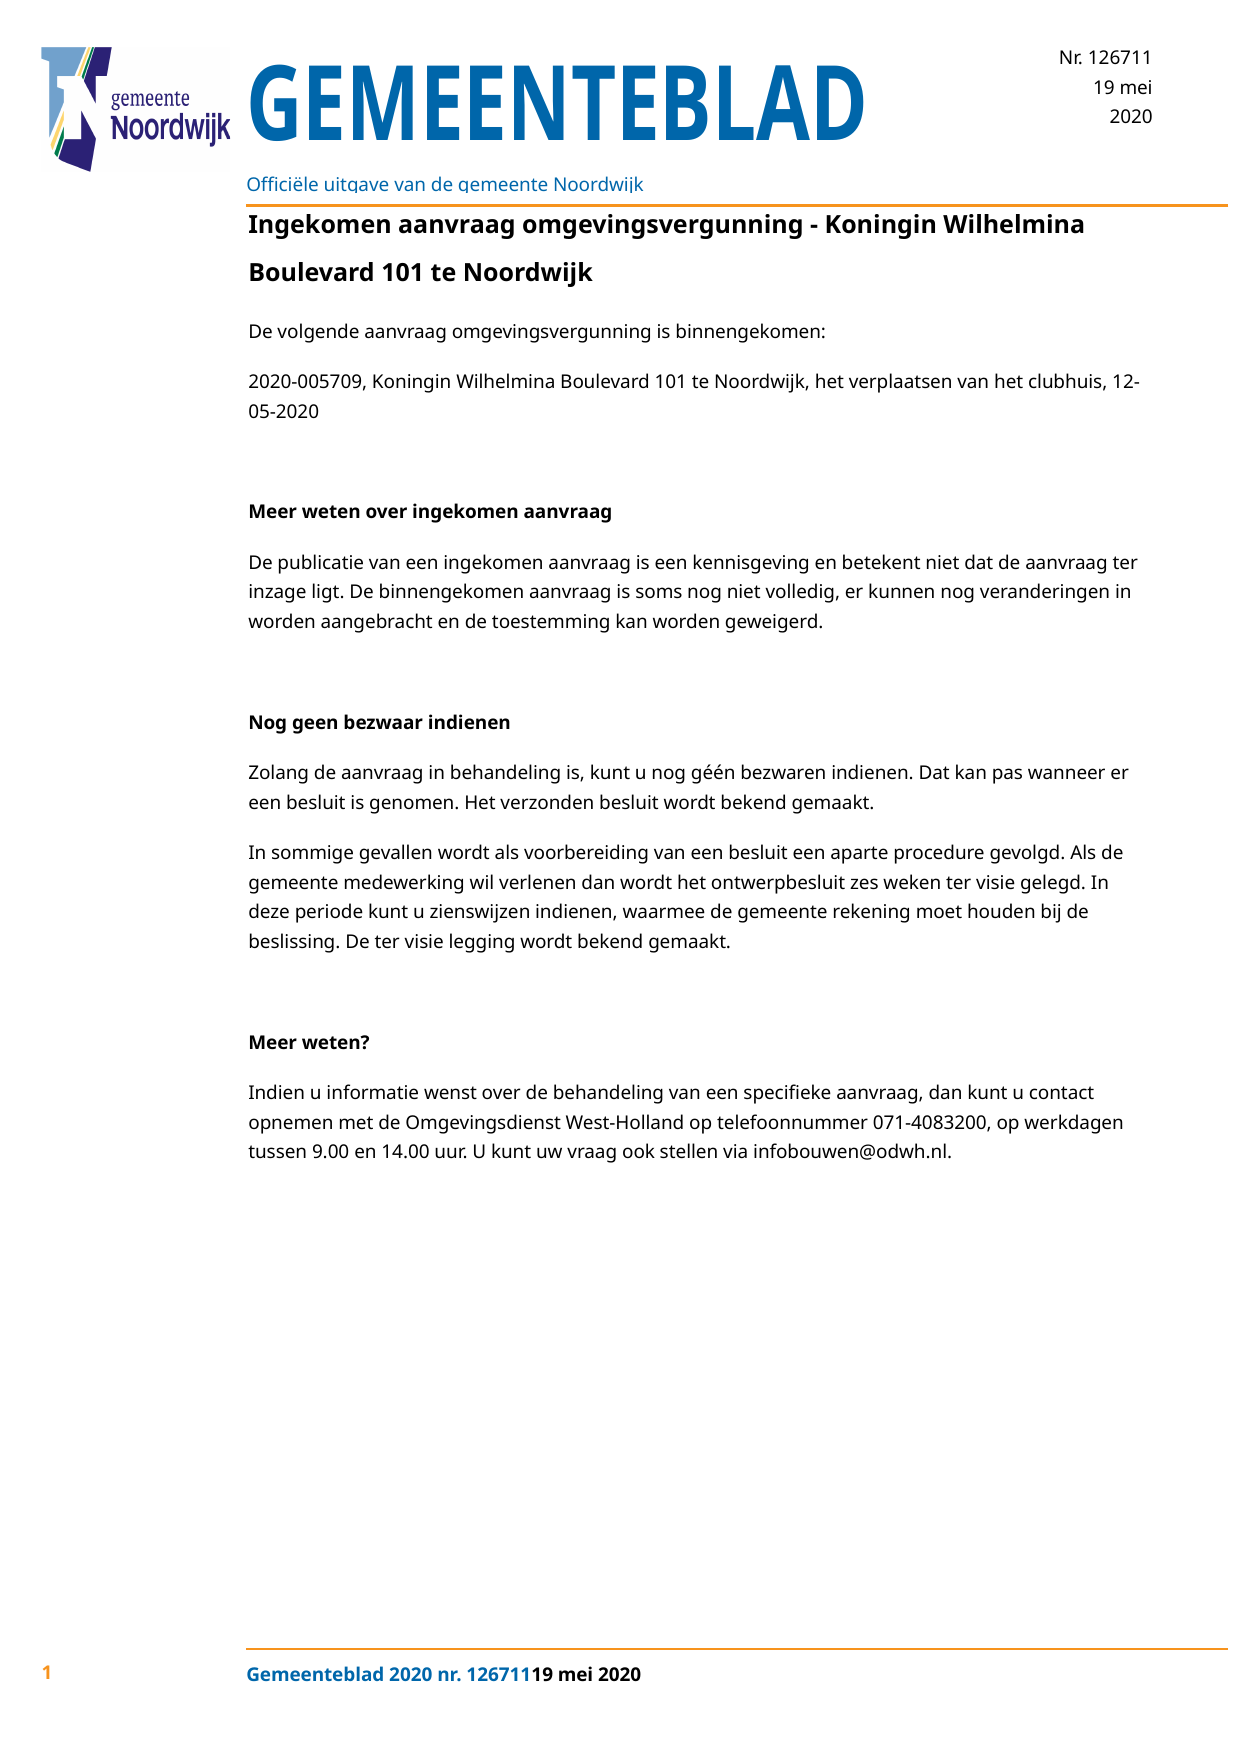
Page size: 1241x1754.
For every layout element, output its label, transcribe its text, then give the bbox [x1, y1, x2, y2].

text 2020-005709, Koningin Wilhelmina Boulevard 101 te Noordwijk, het verplaatsen van het clubhuis, 12-05-2020 [248, 368, 1152, 424]
text Meer weten? [248, 1029, 1152, 1055]
text In sommige gevallen wordt als voorbereiding van een besluit een aparte procedure gevolgd. Als de gemeente medewerking wil verlenen dan wordt het ontwerpbesluit zes weken ter visie gelegd. In deze periode kunt u zienswijzen indienen, waarmee de gemeente rekening moet houden bij de beslissing. De ter visie legging wordt bekend gemaakt. [248, 839, 1152, 954]
text Zolang de aanvraag in behandeling is, kunt u nog géén bezwaren indienen. Dat kan pas wanneer er een besluit is genomen. Het verzonden besluit wordt bekend gemaakt. [248, 759, 1152, 815]
text De volgende aanvraag omgevingsvergunning is binnengekomen: [248, 318, 1152, 344]
text Nog geen bezwaar indienen [248, 709, 1152, 735]
text De publicatie van een ingekomen aanvraag is een kennisgeving en betekent niet dat de aanvraag ter inzage ligt. De binnengekomen aanvraag is soms nog niet volledig, er kunnen nog veranderingen in worden aangebracht en de toestemming kan worden geweigerd. [248, 549, 1152, 634]
text Meer weten over ingekomen aanvraag [248, 499, 1152, 524]
text Indien u informatie wenst over de behandeling van een specifieke aanvraag, dan kunt u contact opnemen met de Omgevingsdienst West-Holland op telefoonnummer 071-4083200, op werkdagen tussen 9.00 en 14.00 uur. U kunt uw vraag ook stellen via infobouwen@odwh.nl. [248, 1079, 1152, 1164]
picture [41, 47, 231, 172]
text Ingekomen aanvraag omgevingsvergunning - Koningin Wilhelmina Boulevard 101 te Noordwijk [248, 207, 1152, 288]
